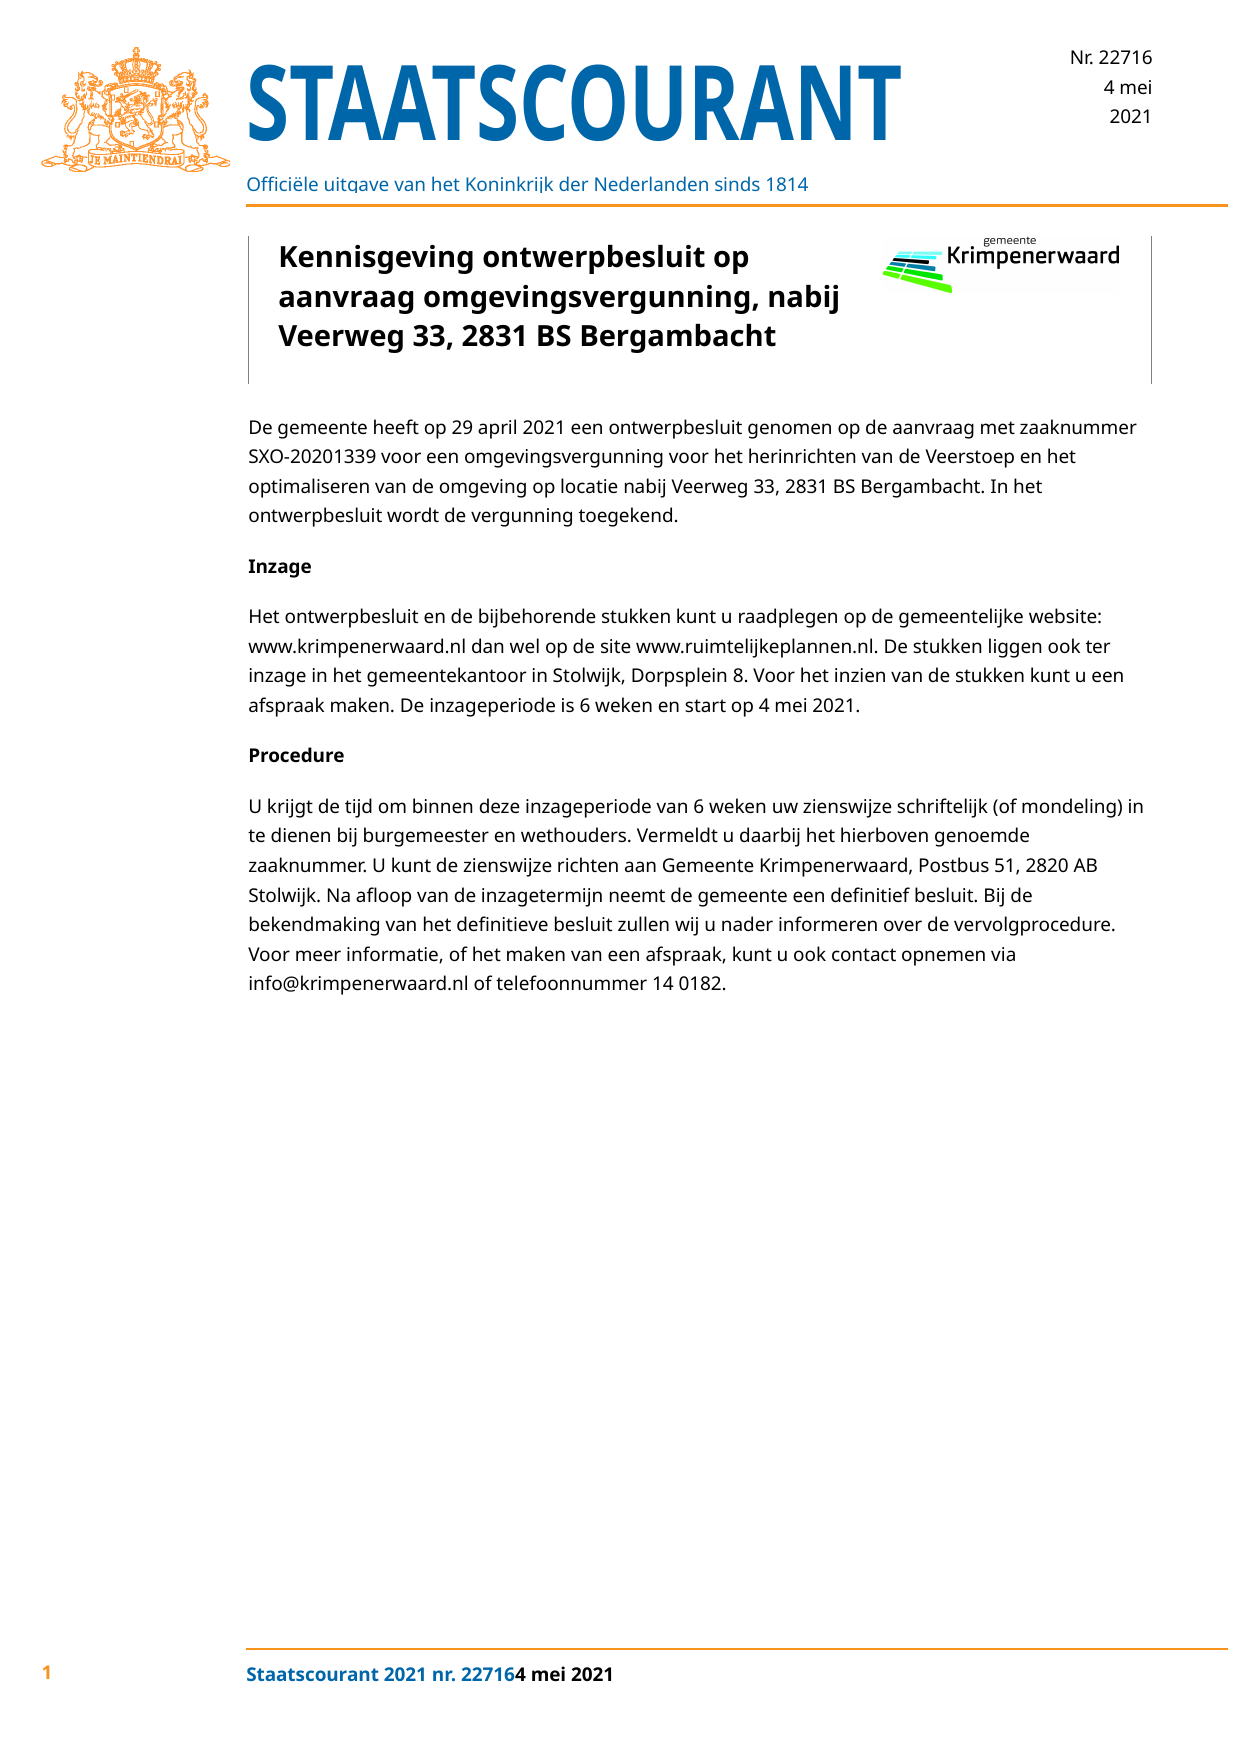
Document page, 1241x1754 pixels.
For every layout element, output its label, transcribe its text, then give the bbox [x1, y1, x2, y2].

picture [41, 47, 231, 172]
text Inzage [248, 553, 1152, 579]
text Procedure [248, 743, 1152, 768]
table_header Kennisgeving ontwerpbesluit op aanvraag omgevingsvergunning, nabij Veerweg 33, 2831 BS Bergambacht [249, 236, 850, 384]
text De gemeente heeft op 29 april 2021 een ontwerpbesluit genomen op de aanvraag met zaaknummer SXO-20201339 voor een omgevingsvergunning voor het herinrichten van de Veerstoep en het optimaliseren van de omgeving op locatie nabij Veerweg 33, 2831 BS Bergambacht. In het ontwerpbesluit wordt de vergunning toegekend. [248, 414, 1152, 528]
text Het ontwerpbesluit en de bijbehorende stukken kunt u raadplegen op de gemeentelijke website: www.krimpenerwaard.nl dan wel op de site www.ruimtelijkeplannen.nl. De stukken liggen ook ter inzage in het gemeentekantoor in Stolwijk, Dorpsplein 8. Voor het inzien van de stukken kunt u een afspraak maken. De inzageperiode is 6 weken en start op 4 mei 2021. [248, 603, 1152, 718]
picture [882, 236, 1119, 293]
text U krijgt de tijd om binnen deze inzageperiode van 6 weken uw zienswijze schriftelijk (of mondeling) in te dienen bij burgemeester en wethouders. Vermeldt u daarbij het hierboven genoemde zaaknummer. U kunt de zienswijze richten aan Gemeente Krimpenerwaard, Postbus 51, 2820 AB Stolwijk. Na afloop van de inzagetermijn neemt de gemeente een definitief besluit. Bij de bekendmaking van het definitieve besluit zullen wij u nader informeren over de vervolgprocedure. Voor meer informatie, of het maken van een afspraak, kunt u ook contact opnemen via info@krimpenerwaard.nl of telefoonnummer 14 0182. [248, 793, 1152, 996]
table_header [850, 236, 1151, 384]
